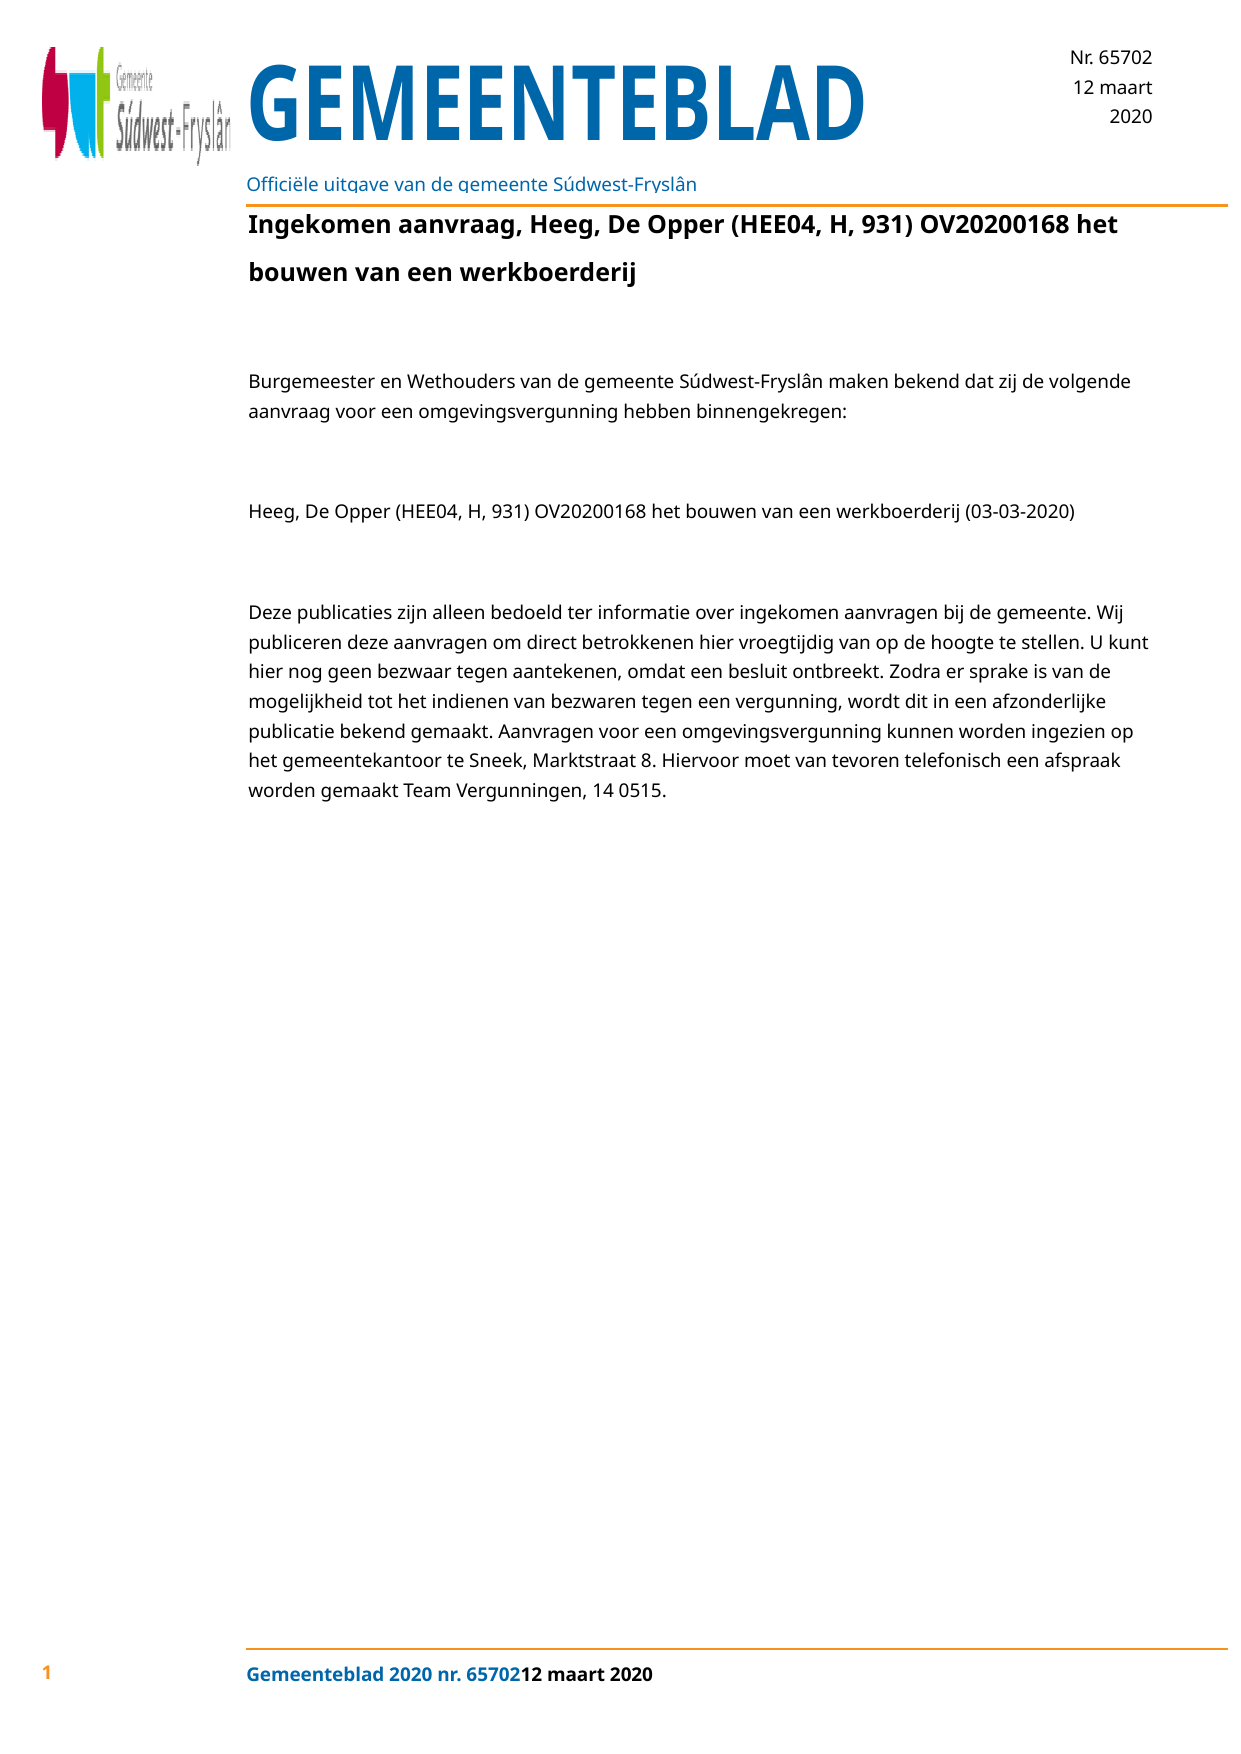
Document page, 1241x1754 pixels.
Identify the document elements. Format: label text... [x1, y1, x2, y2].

text Deze publicaties zijn alleen bedoeld ter informatie over ingekomen aanvragen bij de gemeente. Wij publiceren deze aanvragen om direct betrokkenen hier vroegtijdig van op de hoogte te stellen. U kunt hier nog geen bezwaar tegen aantekenen, omdat een besluit ontbreekt. Zodra er sprake is van de mogelijkheid tot het indienen van bezwaren tegen een vergunning, wordt dit in een afzonderlijke publicatie bekend gemaakt. Aanvragen voor een omgevingsvergunning kunnen worden ingezien op het gemeentekantoor te Sneek, Marktstraat 8. Hiervoor moet van tevoren telefonisch een afspraak worden gemaakt Team Vergunningen, 14 0515. [248, 599, 1152, 803]
text Heeg, De Opper (HEE04, H, 931) OV20200168 het bouwen van een werkboerderij (03-03-2020) [248, 499, 1152, 524]
text Burgemeester en Wethouders van de gemeente Súdwest-Fryslân maken bekend dat zij de volgende aanvraag voor een omgevingsvergunning hebben binnengekregen: [248, 368, 1152, 424]
picture [41, 47, 231, 172]
text Ingekomen aanvraag, Heeg, De Opper (HEE04, H, 931) OV20200168 het bouwen van een werkboerderij [248, 207, 1152, 288]
